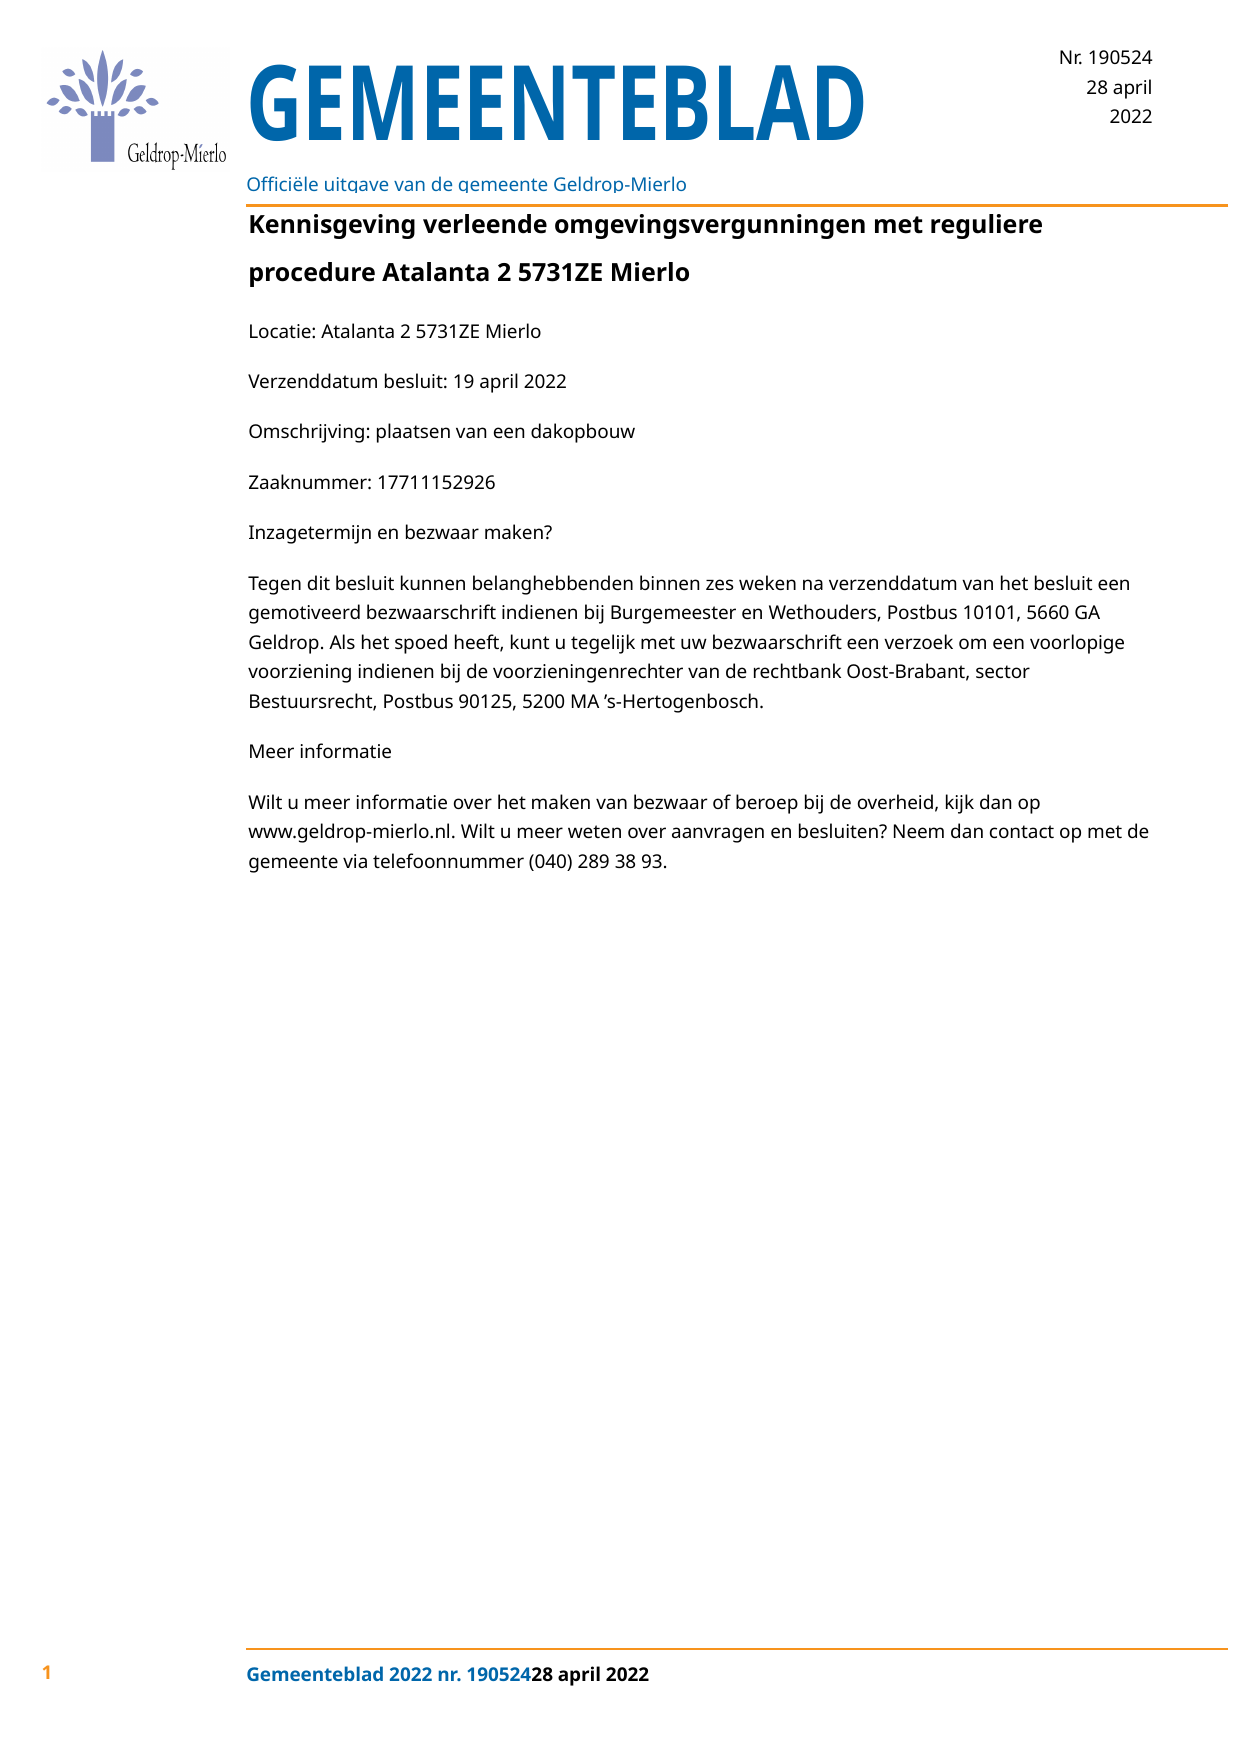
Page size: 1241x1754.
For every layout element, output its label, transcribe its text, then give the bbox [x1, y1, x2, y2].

text Wilt u meer informatie over het maken van bezwaar of beroep bij de overheid, kijk dan op www.geldrop-mierlo.nl. Wilt u meer weten over aanvragen en besluiten? Neem dan contact op met de gemeente via telefoonnummer (040) 289 38 93. [248, 789, 1152, 874]
text Meer informatie [248, 739, 1152, 764]
text Verzenddatum besluit: 19 april 2022 [248, 368, 1152, 394]
text Omschrijving: plaatsen van een dakopbouw [248, 419, 1152, 444]
picture [41, 47, 231, 172]
text Tegen dit besluit kunnen belanghebbenden binnen zes weken na verzenddatum van het besluit een gemotiveerd bezwaarschrift indienen bij Burgemeester en Wethouders, Postbus 10101, 5660 GA Geldrop. Als het spoed heeft, kunt u tegelijk met uw bezwaarschrift een verzoek om een voorlopige voorziening indienen bij de voorzieningenrechter van de rechtbank Oost-Brabant, sector Bestuursrecht, Postbus 90125, 5200 MA ’s-Hertogenbosch. [248, 570, 1152, 714]
text Inzagetermijn en bezwaar maken? [248, 519, 1152, 545]
text Locatie: Atalanta 2 5731ZE Mierlo [248, 318, 1152, 344]
text Kennisgeving verleende omgevingsvergunningen met reguliere procedure Atalanta 2 5731ZE Mierlo [248, 207, 1152, 288]
text Zaaknummer: 17711152926 [248, 469, 1152, 495]
